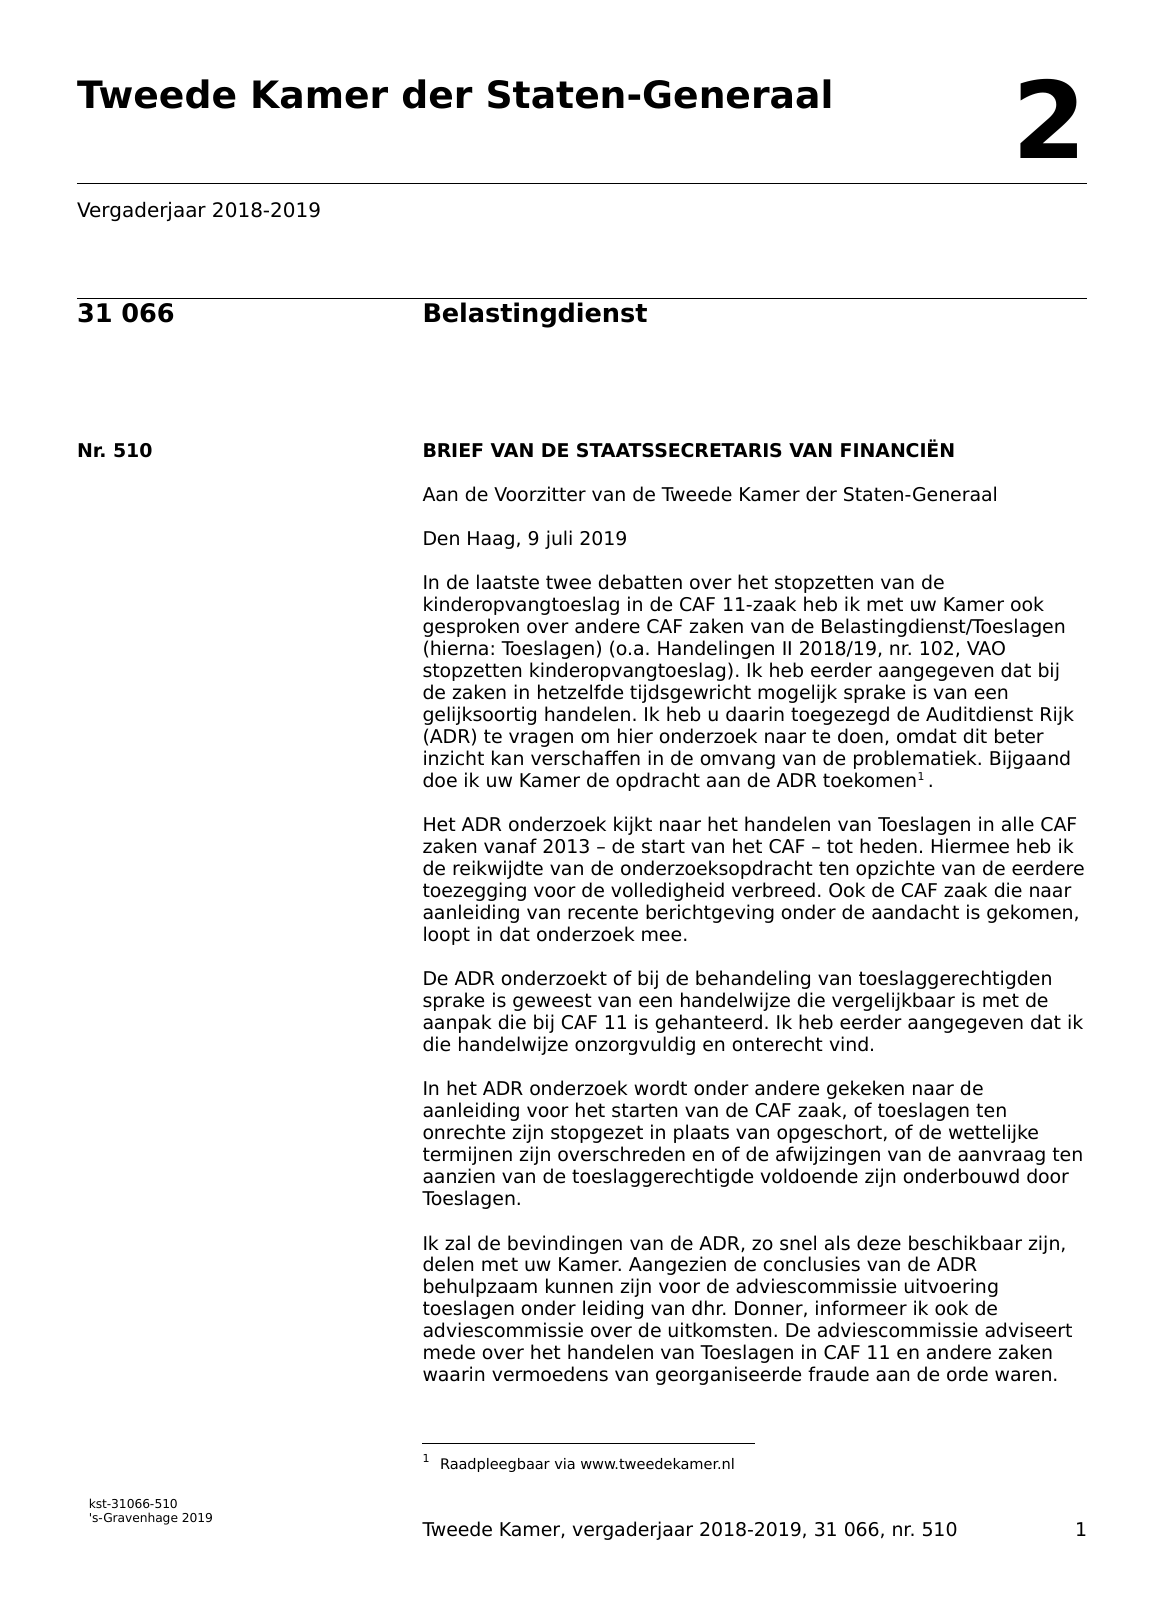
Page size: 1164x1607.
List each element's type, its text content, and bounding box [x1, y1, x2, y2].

text In de laatste twee debatten over het stopzetten van de kinderopvangtoeslag in de CAF 11-zaak heb ik met uw Kamer ook gesproken over andere CAF zaken van de Belastingdienst/Toeslagen (hierna: Toeslagen) (o.a. Handelingen II 2018/19, nr. 102, VAO stopzetten kinderopvangtoeslag). Ik heb eerder aangegeven dat bij de zaken in hetzelfde tijdsgewricht mogelijk sprake is van een gelijksoortig handelen. Ik heb u daarin toegezegd de Auditdienst Rijk (ADR) te vragen om hier onderzoek naar te doen, omdat dit beter inzicht kan verschaffen in de omvang van de problematiek. Bijgaand doe ik uw Kamer de opdracht aan de ADR toekomen. [422, 572, 1087, 792]
table_header 2 [886, 59, 1087, 183]
text 's-Gravenhage 2019 [88, 1511, 323, 1525]
text In het ADR onderzoek wordt onder andere gekeken naar de aanleiding voor het starten van de CAF zaak, of toeslagen ten onrechte zijn stopgezet in plaats van opgeschort, of de wettelijke termijnen zijn overschreden en of de afwijzingen van de aanvraag ten aanzien van de toeslaggerechtigde voldoende zijn onderbouwd door Toeslagen. [422, 1078, 1087, 1210]
text Het ADR onderzoek kijkt naar het handelen van Toeslagen in alle CAF zaken vanaf 2013 – de start van het CAF – tot heden. Hiermee heb ik de reikwijdte van de onderzoeksopdracht ten opzichte van de eerdere toezegging voor de volledigheid verbreed. Ook de CAF zaak die naar aanleiding van recente berichtgeving onder de aandacht is gekomen, loopt in dat onderzoek mee. [422, 814, 1087, 946]
text Raadpleegbaar via www.tweedekamer.nl [422, 1452, 1087, 1474]
text De ADR onderzoekt of bij de behandeling van toeslaggerechtigden sprake is geweest van een handelwijze die vergelijkbaar is met de aanpak die bij CAF 11 is gehanteerd. Ik heb eerder aangegeven dat ik die handelwijze onzorgvuldig en onterecht vind. [422, 968, 1087, 1056]
table_header Tweede Kamer der Staten-Generaal [77, 59, 886, 183]
text kst-31066-510 [88, 1497, 323, 1511]
subtitle 31 066 Belastingdienst [77, 299, 1087, 329]
text Den Haag, 9 juli 2019 [422, 528, 1087, 550]
table_cell Vergaderjaar 2018-2019 [77, 184, 1087, 298]
text Aan de Voorzitter van de Tweede Kamer der Staten-Generaal [422, 484, 1087, 506]
text Ik zal de bevindingen van de ADR, zo snel als deze beschikbaar zijn, delen met uw Kamer. Aangezien de conclusies van de ADR behulpzaam kunnen zijn voor de adviescommissie uitvoering toeslagen onder leiding van dhr. Donner, informeer ik ook de adviescommissie over de uitkomsten. De adviescommissie adviseert mede over het handelen van Toeslagen in CAF 11 en andere zaken waarin vermoedens van georganiseerde fraude aan de orde waren. [422, 1232, 1087, 1386]
subtitle Nr. 510 BRIEF VAN DE STAATSSECRETARIS VAN FINANCIËN [77, 440, 1087, 462]
